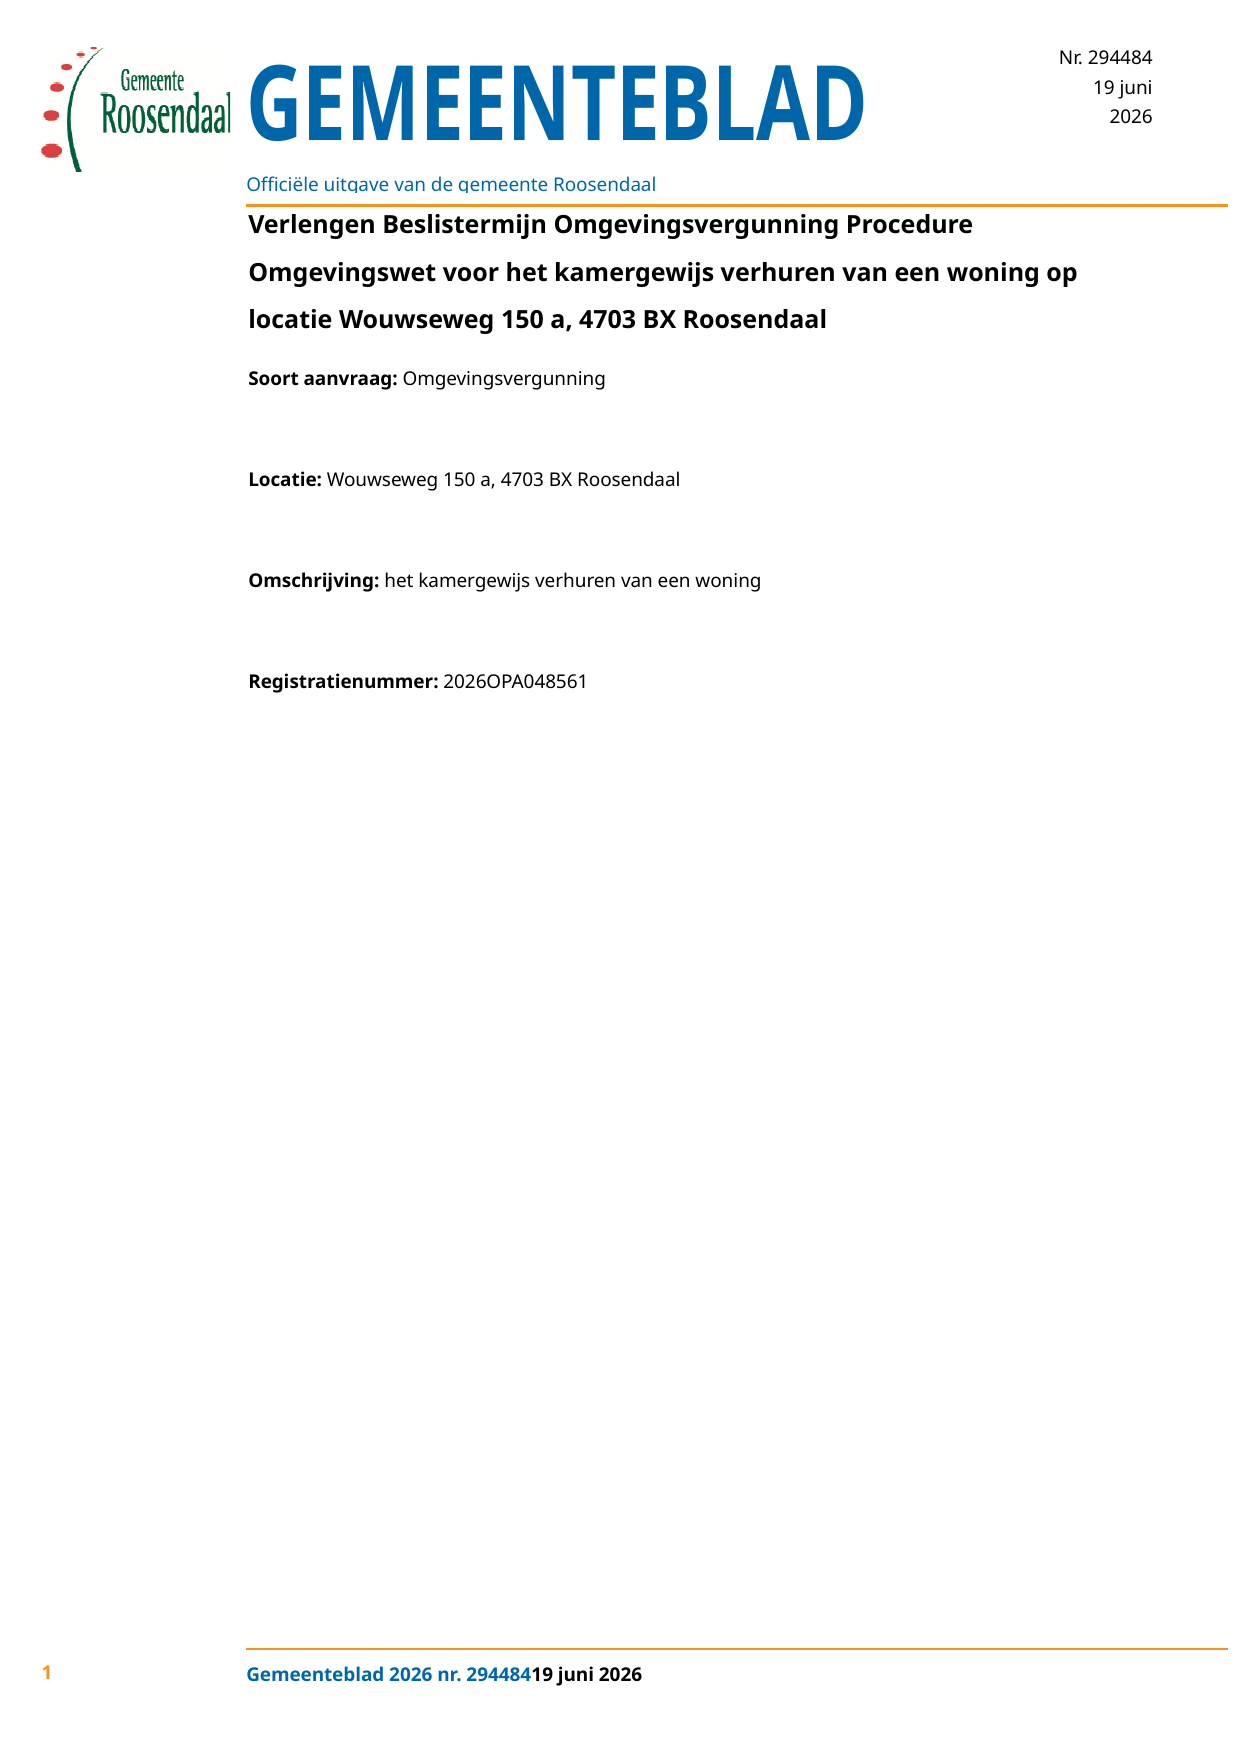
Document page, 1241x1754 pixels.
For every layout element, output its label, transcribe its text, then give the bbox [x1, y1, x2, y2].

text Soort aanvraag: Omgevingsvergunning [248, 366, 1152, 391]
text Omschrijving: het kamergewijs verhuren van een woning [248, 567, 1152, 593]
text Verlengen Beslistermijn Omgevingsvergunning Procedure Omgevingswet voor het kamergewijs verhuren van een woning op locatie Wouwseweg 150 a, 4703 BX Roosendaal [248, 207, 1152, 336]
picture [41, 47, 231, 172]
text Registratienummer: 2026OPA048561 [248, 668, 1152, 694]
text Locatie: Wouwseweg 150 a, 4703 BX Roosendaal [248, 466, 1152, 492]
